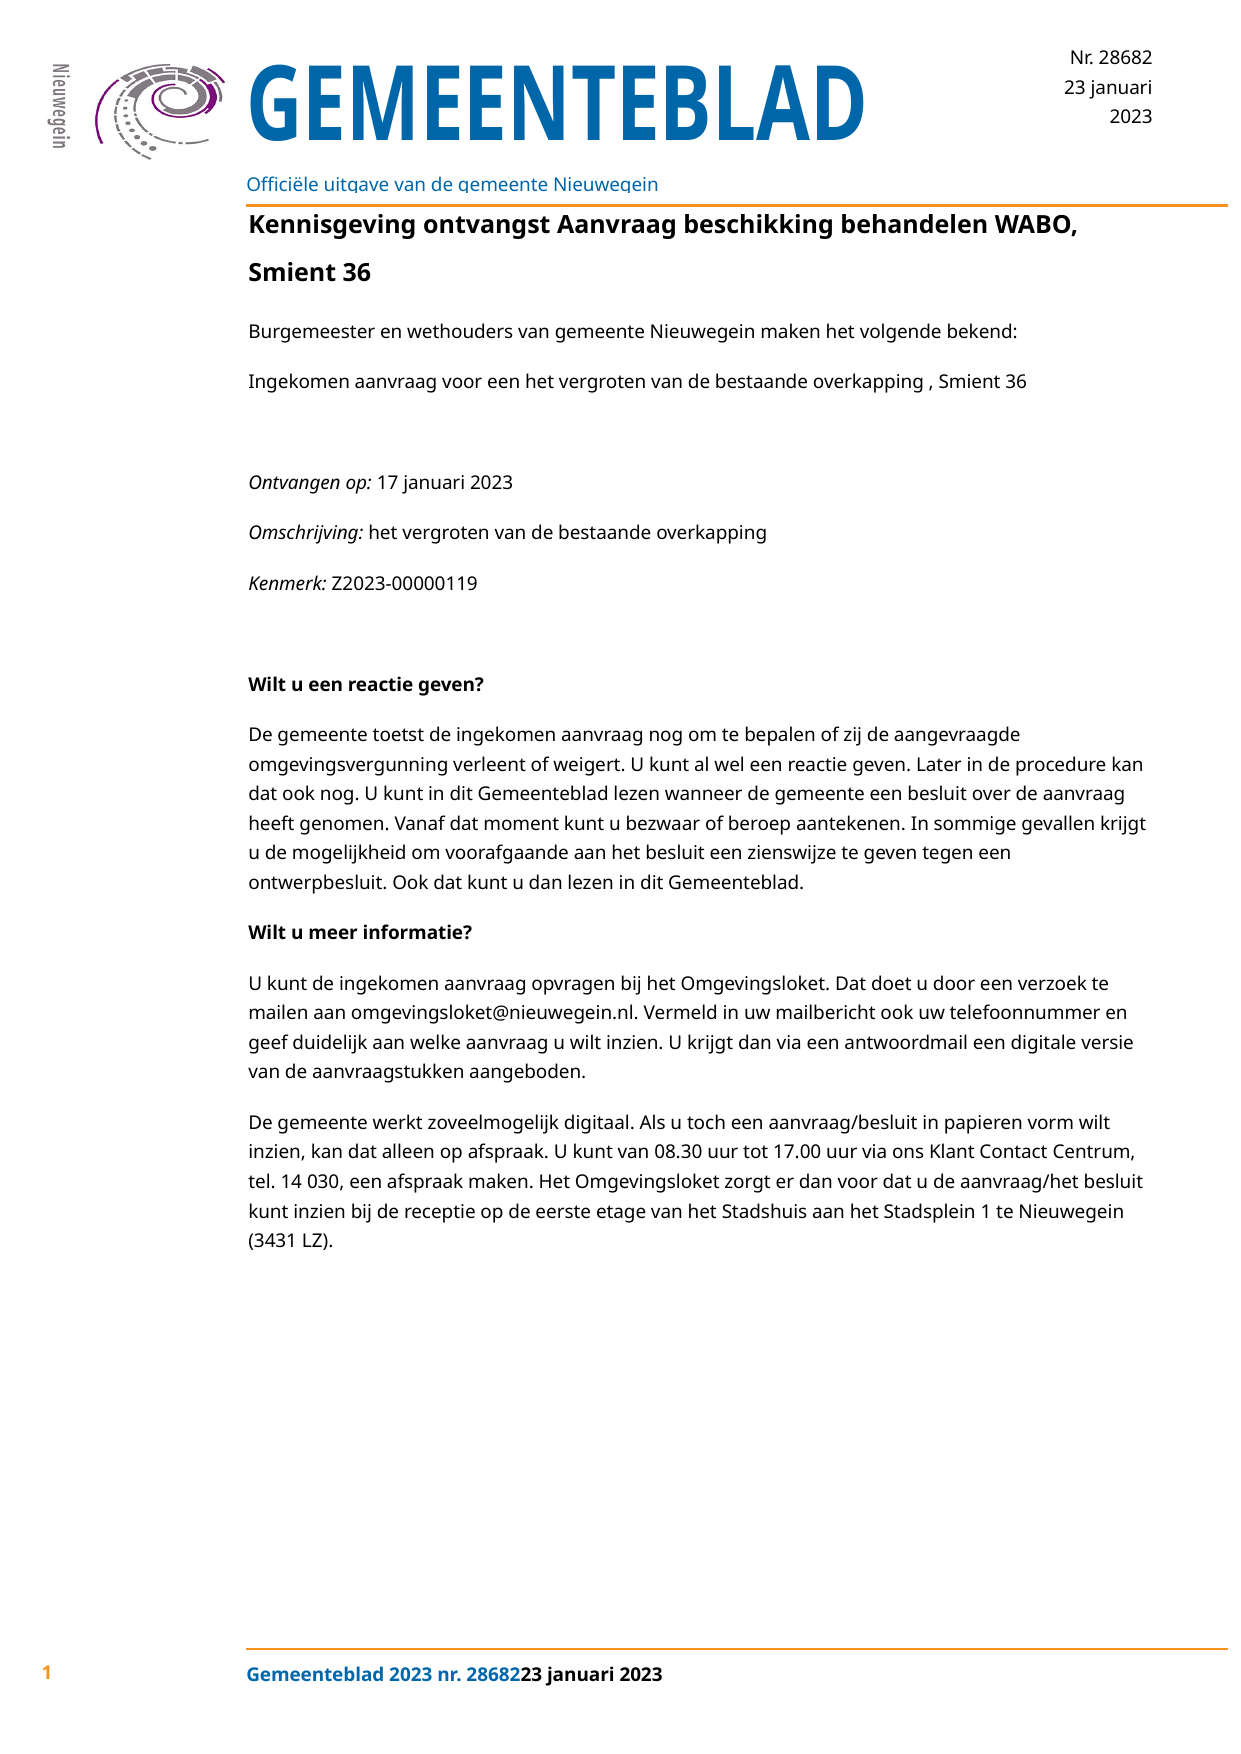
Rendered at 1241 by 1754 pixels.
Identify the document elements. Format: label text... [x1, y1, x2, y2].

text Kenmerk: Z2023-00000119 [248, 570, 1152, 596]
picture [41, 47, 231, 172]
text De gemeente toetst de ingekomen aanvraag nog om te bepalen of zij de aangevraagde omgevingsvergunning verleent of weigert. U kunt al wel een reactie geven. Later in de procedure kan dat ook nog. U kunt in dit Gemeenteblad lezen wanneer de gemeente een besluit over de aanvraag heeft genomen. Vanaf dat moment kunt u bezwaar of beroep aantekenen. In sommige gevallen krijgt u de mogelijkheid om voorafgaande aan het besluit een zienswijze te geven tegen een ontwerpbesluit. Ook dat kunt u dan lezen in dit Gemeenteblad. [248, 721, 1152, 895]
text Wilt u meer informatie? [248, 919, 1152, 945]
text Wilt u een reactie geven? [248, 671, 1152, 697]
text De gemeente werkt zoveelmogelijk digitaal. Als u toch een aanvraag/besluit in papieren vorm wilt inzien, kan dat alleen op afspraak. U kunt van 08.30 uur tot 17.00 uur via ons Klant Contact Centrum, tel. 14 030, een afspraak maken. Het Omgevingsloket zorgt er dan voor dat u de aanvraag/het besluit kunt inzien bij de receptie op de eerste etage van het Stadshuis aan het Stadsplein 1 te Nieuwegein (3431 LZ). [248, 1109, 1152, 1253]
text Kennisgeving ontvangst Aanvraag beschikking behandelen WABO, Smient 36 [248, 207, 1152, 288]
text Ontvangen op: 17 januari 2023 [248, 469, 1152, 495]
text U kunt de ingekomen aanvraag opvragen bij het Omgevingsloket. Dat doet u door een verzoek te mailen aan omgevingsloket@nieuwegein.nl. Vermeld in uw mailbericht ook uw telefoonnummer en geef duidelijk aan welke aanvraag u wilt inzien. U krijgt dan via een antwoordmail een digitale versie van de aanvraagstukken aangeboden. [248, 970, 1152, 1084]
text Burgemeester en wethouders van gemeente Nieuwegein maken het volgende bekend: [248, 318, 1152, 344]
text Ingekomen aanvraag voor een het vergroten van de bestaande overkapping , Smient 36 [248, 368, 1152, 394]
text Omschrijving: het vergroten van de bestaande overkapping [248, 519, 1152, 545]
